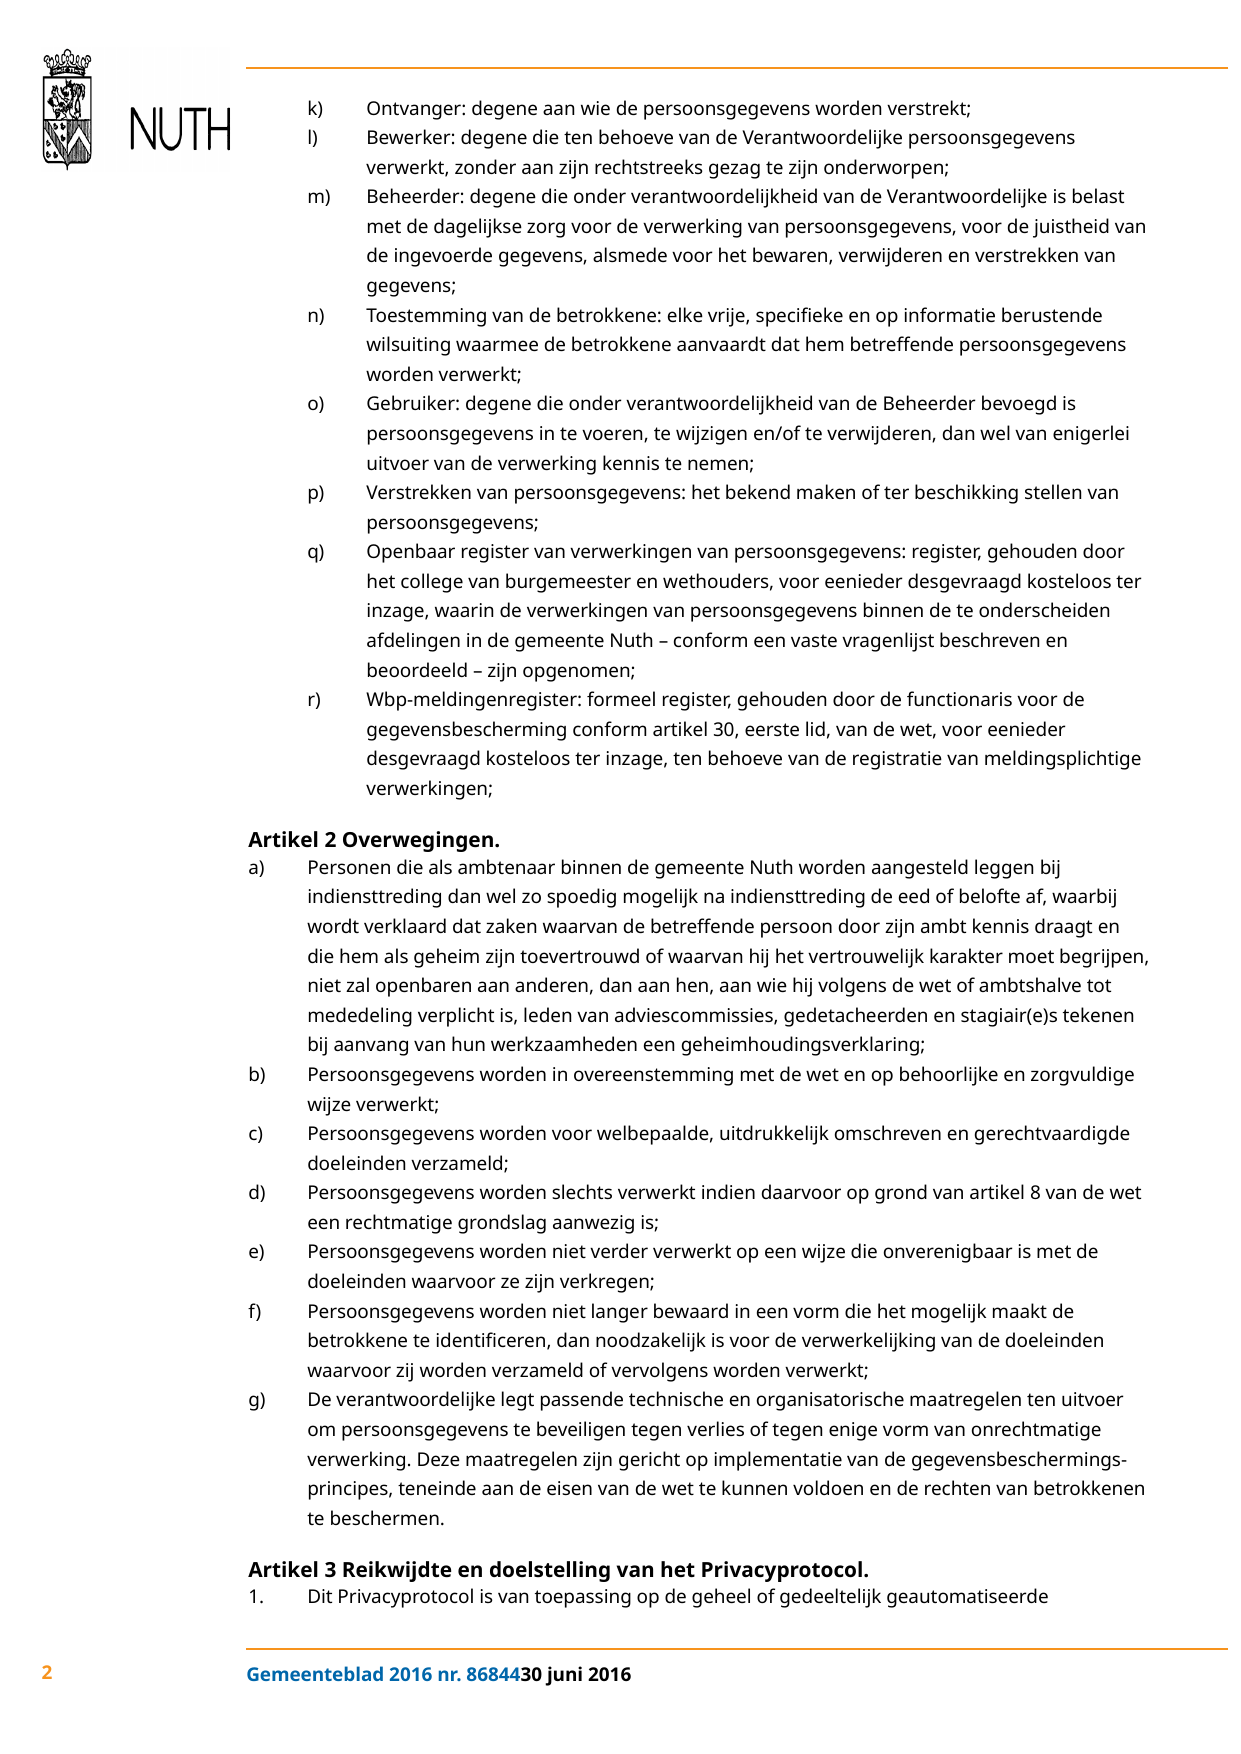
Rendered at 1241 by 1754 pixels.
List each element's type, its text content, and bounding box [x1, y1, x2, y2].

text Artikel 3 Reikwijdte en doelstelling van het Privacyprotocol. [248, 1555, 1152, 1584]
list De verantwoordelijke legt passende technische en organisatorische maatregelen ten uitvoer om persoonsgegevens te beveiligen tegen verlies of tegen enige vorm van onrechtmatige verwerking. Deze maatregelen zijn gericht op implementatie van de gegevensbeschermings-principes, teneinde aan de eisen van de wet te kunnen voldoen en de rechten van betrokkenen te beschermen. [248, 1387, 1152, 1531]
list Persoonsgegevens worden niet langer bewaard in een vorm die het mogelijk maakt de betrokkene te identificeren, dan noodzakelijk is voor de verwerkelijking van de doeleinden waarvoor zij worden verzameld of vervolgens worden verwerkt; [248, 1298, 1152, 1383]
list Persoonsgegevens worden in overeenstemming met de wet en op behoorlijke en zorgvuldige wijze verwerkt; [248, 1061, 1152, 1116]
list Openbaar register van verwerkingen van persoonsgegevens: register, gehouden door het college van burgemeester en wethouders, voor eenieder desgevraagd kosteloos ter inzage, waarin de verwerkingen van persoonsgegevens binnen de te onderscheiden afdelingen in de gemeente Nuth – conform een vaste vragenlijst beschreven en beoordeeld – zijn opgenomen; [307, 538, 1152, 683]
list Gebruiker: degene die onder verantwoordelijkheid van de Beheerder bevoegd is persoonsgegevens in te voeren, te wijzigen en/of te verwijderen, dan wel van enigerlei uitvoer van de verwerking kennis te nemen; [307, 391, 1152, 476]
list Beheerder: degene die onder verantwoordelijkheid van de Verantwoordelijke is belast met de dagelijkse zorg voor de verwerking van persoonsgegevens, voor de juistheid van de ingevoerde gegevens, alsmede voor het bewaren, verwijderen en verstrekken van gegevens; [307, 183, 1152, 298]
list Persoonsgegevens worden niet verder verwerkt op een wijze die onverenigbaar is met de doeleinden waarvoor ze zijn verkregen; [248, 1239, 1152, 1294]
list Ontvanger: degene aan wie de persoonsgegevens worden verstrekt; [307, 95, 1152, 121]
list Toestemming van de betrokkene: elke vrije, specifieke en op informatie berustende wilsuiting waarmee de betrokkene aanvaardt dat hem betreffende persoonsgegevens worden verwerkt; [307, 302, 1152, 387]
list Personen die als ambtenaar binnen de gemeente Nuth worden aangesteld leggen bij indiensttreding dan wel zo spoedig mogelijk na indiensttreding de eed of belofte af, waarbij wordt verklaard dat zaken waarvan de betreffende persoon door zijn ambt kennis draagt en die hem als geheim zijn toevertrouwd of waarvan hij het vertrouwelijk karakter moet begrijpen, niet zal openbaren aan anderen, dan aan hen, aan wie hij volgens de wet of ambtshalve tot mededeling verplicht is, leden van adviescommissies, gedetacheerden en stagiair(e)s tekenen bij aanvang van hun werkzaamheden een geheimhoudingsverklaring; [248, 854, 1152, 1057]
list Persoonsgegevens worden slechts verwerkt indien daarvoor op grond van artikel 8 van de wet een rechtmatige grondslag aanwezig is; [248, 1179, 1152, 1235]
list Verstrekken van persoonsgegevens: het bekend maken of ter beschikking stellen van persoonsgegevens; [307, 479, 1152, 535]
list Wbp-meldingenregister: formeel register, gehouden door de functionaris voor de gegevensbescherming conform artikel 30, eerste lid, van de wet, voor eenieder desgevraagd kosteloos ter inzage, ten behoeve van de registratie van meldingsplichtige verwerkingen; [307, 686, 1152, 801]
list Dit Privacyprotocol is van toepassing op de geheel of gedeeltelijk geautomatiseerde [248, 1584, 1152, 1609]
list Bewerker: degene die ten behoeve van de Verantwoordelijke persoonsgegevens verwerkt, zonder aan zijn rechtstreeks gezag te zijn onderworpen; [307, 124, 1152, 180]
picture [41, 47, 231, 172]
list Persoonsgegevens worden voor welbepaalde, uitdrukkelijk omschreven en gerechtvaardigde doeleinden verzameld; [248, 1120, 1152, 1176]
text Artikel 2 Overwegingen. [248, 826, 1152, 854]
